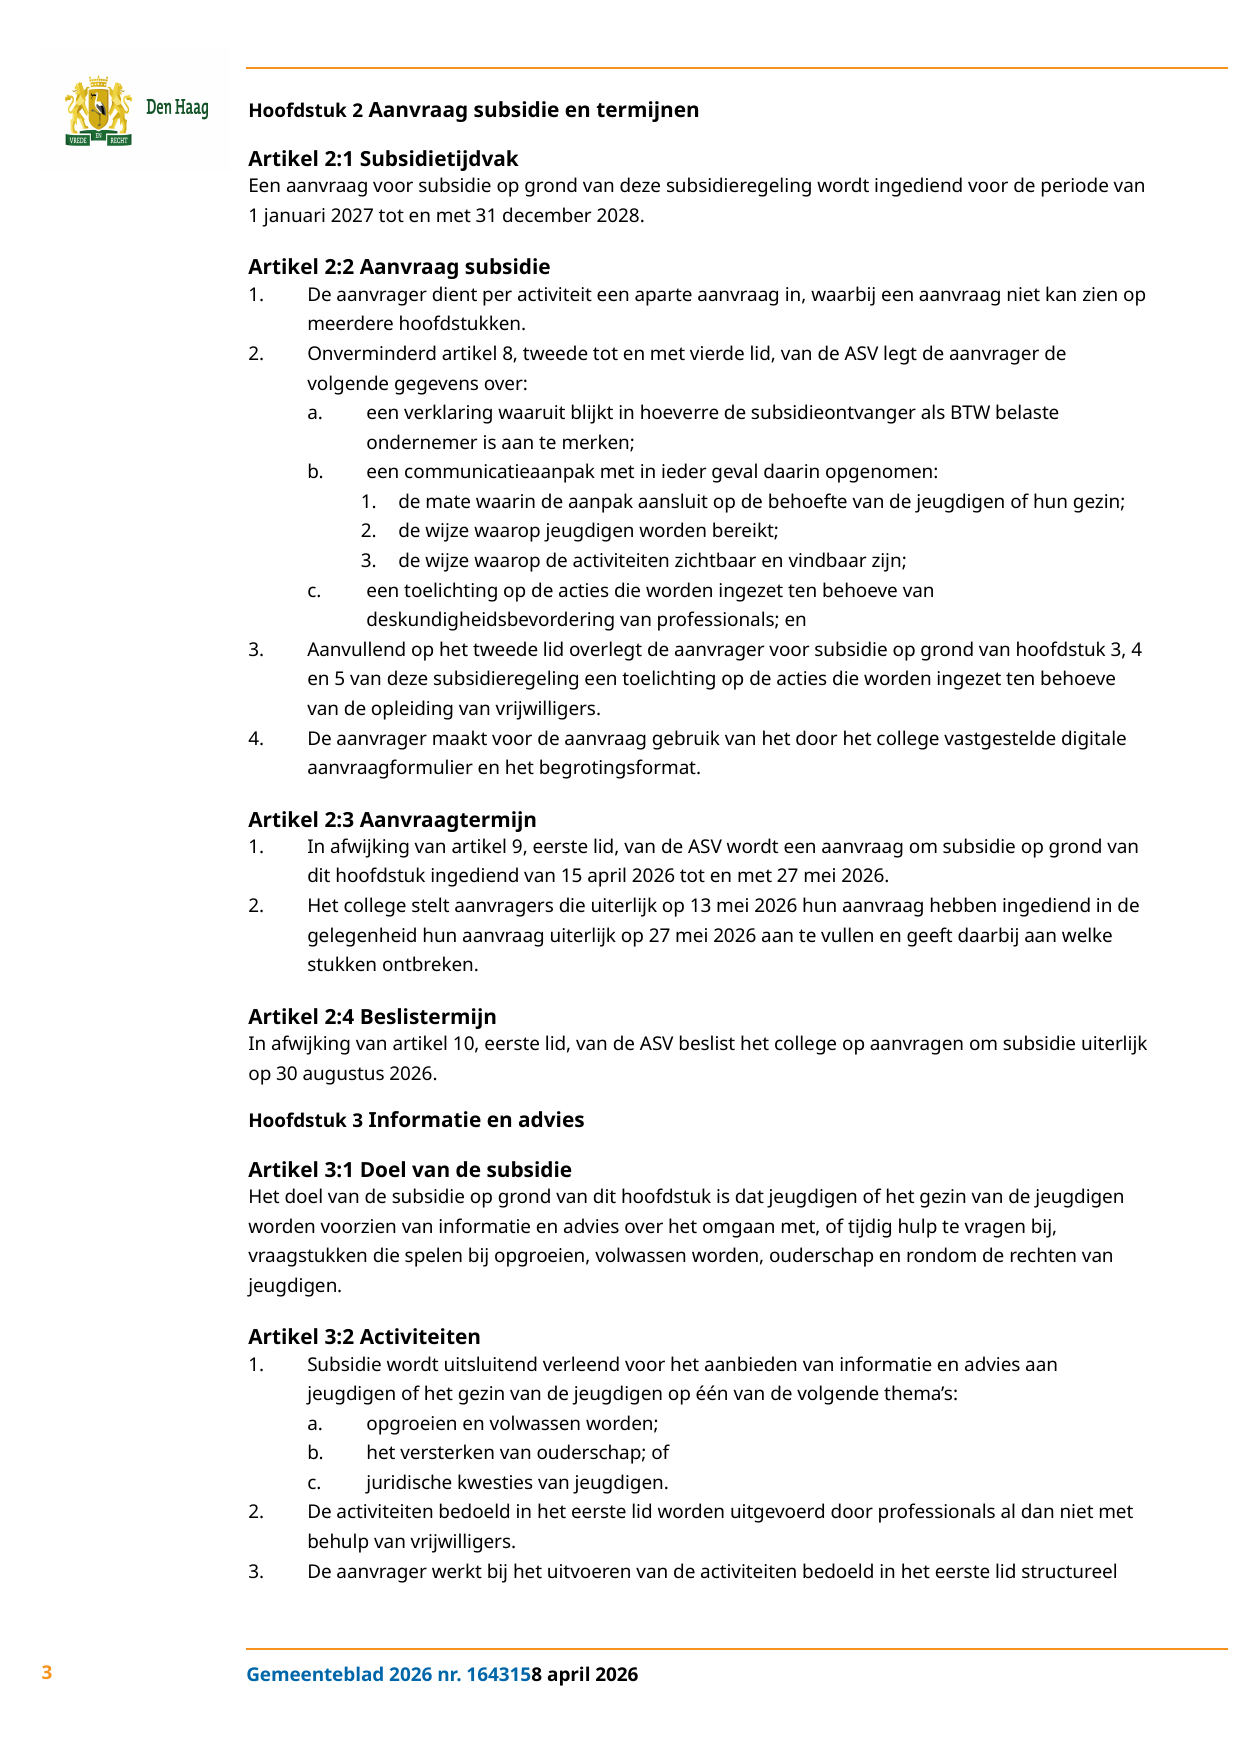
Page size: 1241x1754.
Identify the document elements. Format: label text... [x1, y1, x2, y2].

text Hoofdstuk 2 Aanvraag subsidie en termijnen [248, 95, 1152, 123]
list een toelichting op de acties die worden ingezet ten behoeve van deskundigheidsbevordering van professionals; en [307, 577, 1152, 632]
list een verklaring waaruit blijkt in hoeverre de subsidieontvanger als BTW belaste ondernemer is aan te merken; [307, 399, 1152, 454]
list de wijze waarop de activiteiten zichtbaar en vindbaar zijn; [361, 547, 1152, 573]
list De aanvrager dient per activiteit een aparte aanvraag in, waarbij een aanvraag niet kan zien op meerdere hoofdstukken. [248, 281, 1152, 336]
text Een aanvraag voor subsidie op grond van deze subsidieregeling wordt ingediend voor de periode van 1 januari 2027 tot en met 31 december 2028. [248, 172, 1152, 228]
text In afwijking van artikel 10, eerste lid, van de ASV beslist het college op aanvragen om subsidie uiterlijk op 30 augustus 2026. [248, 1030, 1152, 1086]
list De aanvrager maakt voor de aanvraag gebruik van het door het college vastgestelde digitale aanvraagformulier en het begrotingsformat. [248, 725, 1152, 780]
text Artikel 3:2 Activiteiten [248, 1322, 1152, 1351]
list juridische kwesties van jeugdigen. [307, 1469, 1152, 1495]
list een communicatieaanpak met in ieder geval daarin opgenomen: [307, 458, 1152, 484]
list In afwijking van artikel 9, eerste lid, van de ASV wordt een aanvraag om subsidie op grond van dit hoofdstuk ingediend van 15 april 2026 tot en met 27 mei 2026. [248, 833, 1152, 888]
list het versterken van ouderschap; of [307, 1439, 1152, 1465]
picture [41, 47, 231, 172]
list de mate waarin de aanpak aansluit op de behoefte van de jeugdigen of hun gezin; [361, 488, 1152, 514]
text Artikel 2:3 Aanvraagtermijn [248, 805, 1152, 833]
text Artikel 3:1 Doel van de subsidie [248, 1155, 1152, 1183]
list Onverminderd artikel 8, tweede tot en met vierde lid, van de ASV legt de aanvrager de volgende gegevens over: [248, 340, 1152, 395]
list Het college stelt aanvragers die uiterlijk op 13 mei 2026 hun aanvraag hebben ingediend in de gelegenheid hun aanvraag uiterlijk op 27 mei 2026 aan te vullen en geeft daarbij aan welke stukken ontbreken. [248, 892, 1152, 977]
text Het doel van de subsidie op grond van dit hoofdstuk is dat jeugdigen of het gezin van de jeugdigen worden voorzien van informatie en advies over het omgaan met, of tijdig hulp te vragen bij, vraagstukken die spelen bij opgroeien, volwassen worden, ouderschap en rondom de rechten van jeugdigen. [248, 1183, 1152, 1298]
list opgroeien en volwassen worden; [307, 1410, 1152, 1436]
list De activiteiten bedoeld in het eerste lid worden uitgevoerd door professionals al dan niet met behulp van vrijwilligers. [248, 1499, 1152, 1554]
list Subsidie wordt uitsluitend verleend voor het aanbieden van informatie en advies aan jeugdigen of het gezin van de jeugdigen op één van de volgende thema’s: [248, 1351, 1152, 1406]
text Artikel 2:4 Beslistermijn [248, 1002, 1152, 1030]
text Artikel 2:1 Subsidietijdvak [248, 144, 1152, 172]
list Aanvullend op het tweede lid overlegt de aanvrager voor subsidie op grond van hoofdstuk 3, 4 en 5 van deze subsidieregeling een toelichting op de acties die worden ingezet ten behoeve van de opleiding van vrijwilligers. [248, 636, 1152, 721]
list De aanvrager werkt bij het uitvoeren van de activiteiten bedoeld in het eerste lid structureel [248, 1558, 1152, 1584]
text Hoofdstuk 3 Informatie en advies [248, 1106, 1152, 1134]
list de wijze waarop jeugdigen worden bereikt; [361, 518, 1152, 543]
text Artikel 2:2 Aanvraag subsidie [248, 252, 1152, 281]
